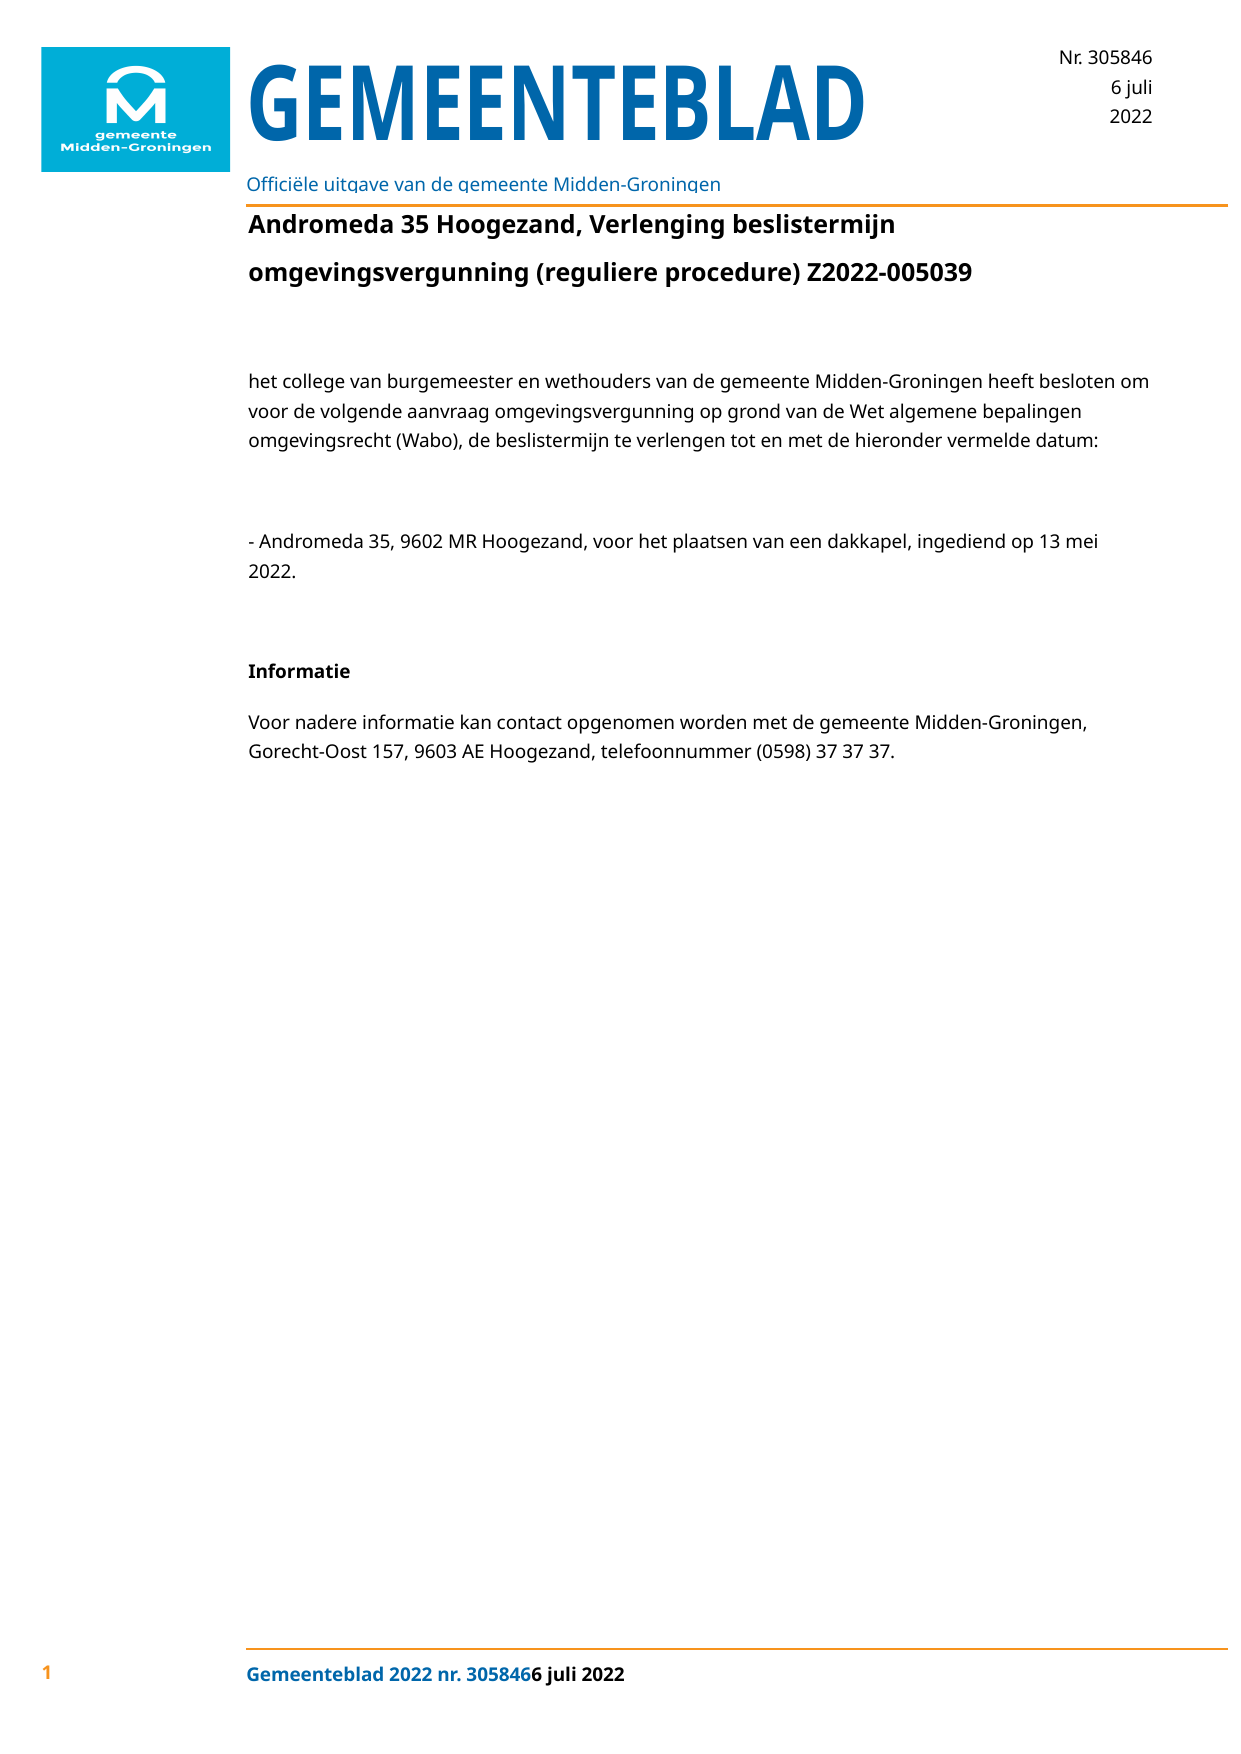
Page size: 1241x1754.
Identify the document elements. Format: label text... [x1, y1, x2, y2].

text Informatie [248, 659, 1152, 684]
text - Andromeda 35, 9602 MR Hoogezand, voor het plaatsen van een dakkapel, ingediend op 13 mei 2022. [248, 528, 1152, 584]
picture [108, 66, 164, 82]
picture [184, 146, 190, 153]
text Voor nadere informatie kan contact opgenomen worden met de gemeente Midden-Groningen, Gorecht-Oost 157, 9603 AE Hoogezand, telefoonnummer (0598) 37 37 37. [248, 709, 1152, 764]
text het college van burgemeester en wethouders van de gemeente Midden-Groningen heeft besloten om voor de volgende aanvraag omgevingsvergunning op grond van de Wet algemene bepalingen omgevingsrecht (Wabo), de beslistermijn te verlengen tot en met de hieronder vermelde datum: [248, 368, 1152, 453]
picture [107, 89, 165, 122]
text Andromeda 35 Hoogezand, Verlenging beslistermijn omgevingsvergunning (reguliere procedure) Z2022-005039 [248, 207, 1152, 288]
